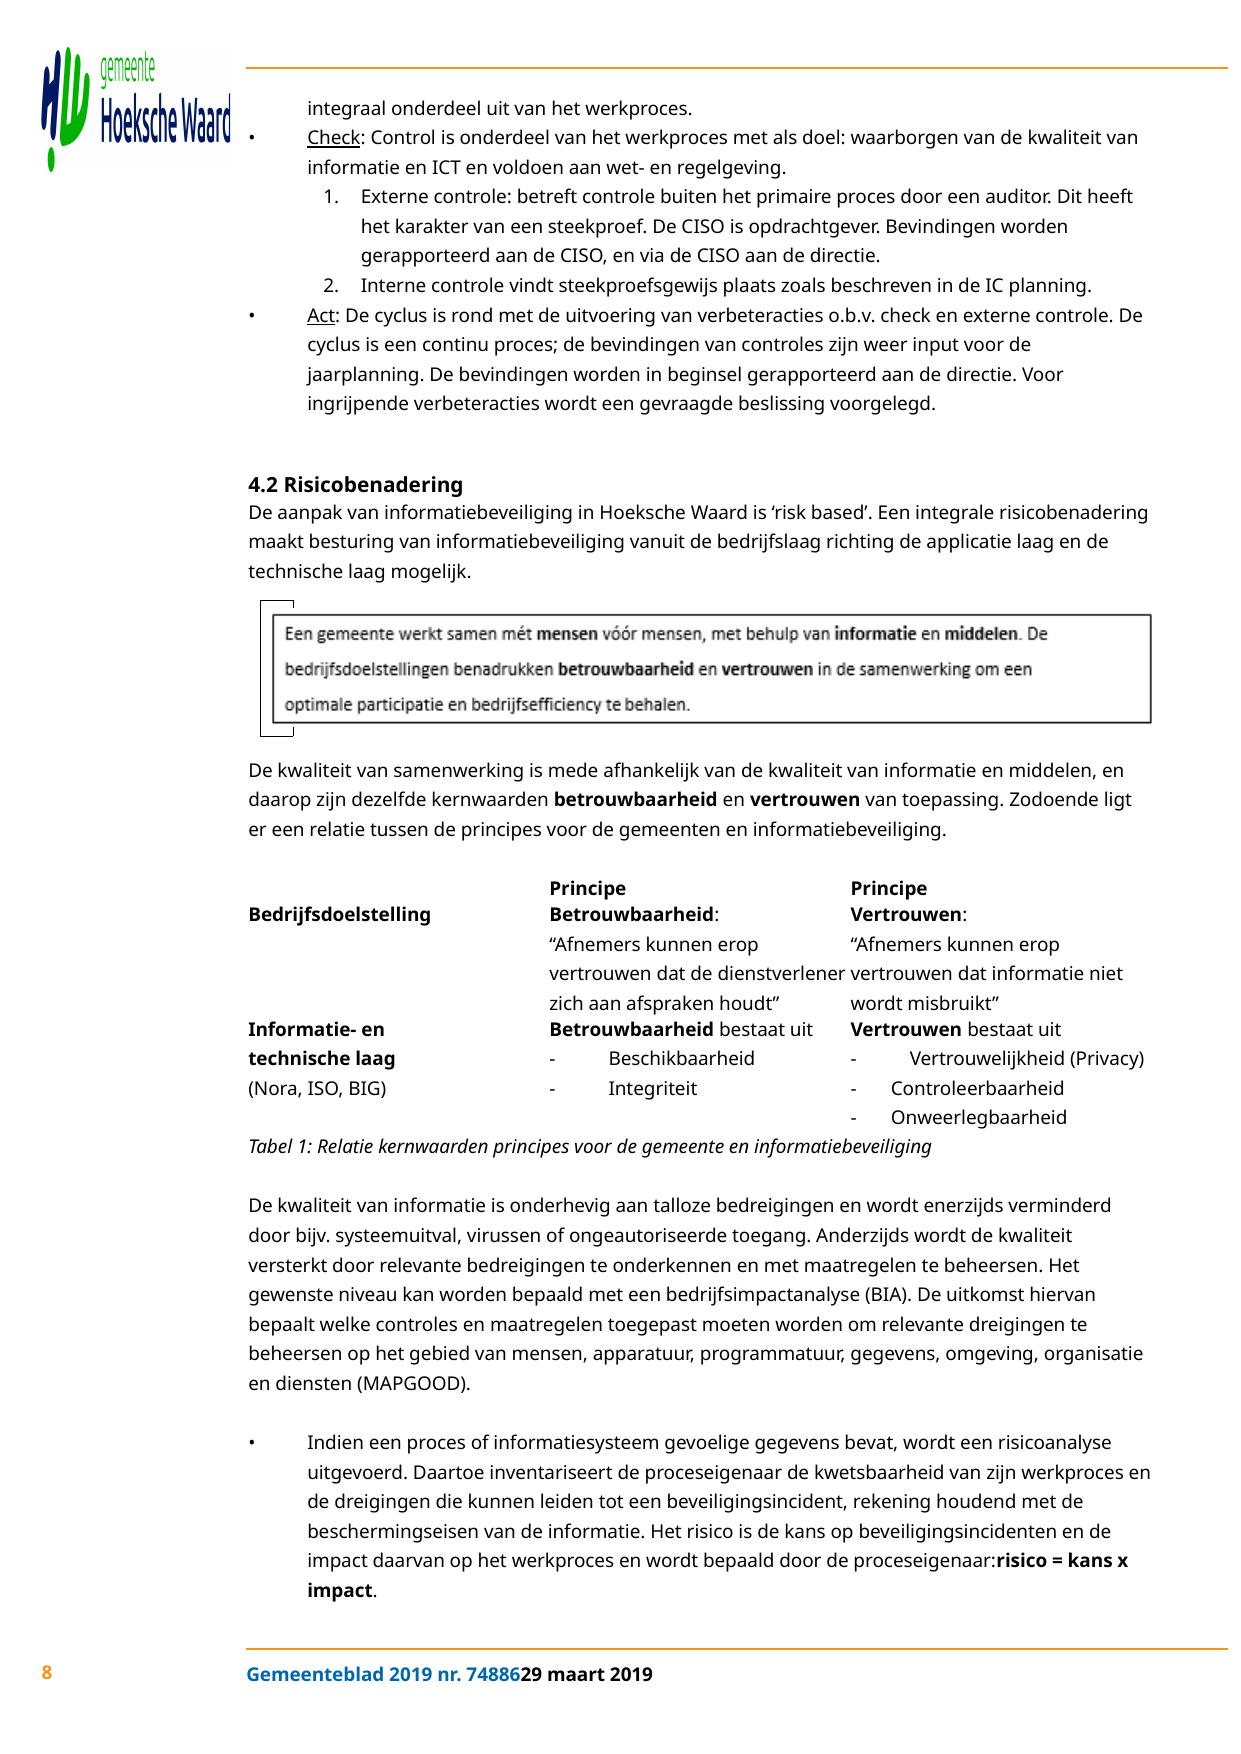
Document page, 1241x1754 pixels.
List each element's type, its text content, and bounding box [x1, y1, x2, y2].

table_cell Informatie- en technische laag (Nora, ISO, BIG) [248, 1016, 549, 1130]
list integraal onderdeel uit van het werkproces. [248, 95, 1152, 121]
table_header Principe [549, 876, 850, 901]
table_cell Vertrouwen bestaat uit Vertrouwelijkheid (Privacy) - Controleerbaarheid - Onweerlegbaarheid [850, 1016, 1152, 1130]
text De aanpak van informatiebeveiliging in Hoeksche Waard is ‘risk based’. Een integrale risicobenadering maakt besturing van informatiebeveiliging vanuit de bedrijfslaag richting de applicatie laag en de technische laag mogelijk. [248, 499, 1152, 584]
table_cell Betrouwbaarheid: “Afnemers kunnen erop vertrouwen dat de dienstverlener zich aan afspraken houdt” [549, 901, 850, 1016]
list Act: De cyclus is rond met de uitvoering van verbeteracties o.b.v. check en externe controle. De cyclus is een continu proces; de bevindingen van controles zijn weer input voor de jaarplanning. De bevindingen worden in beginsel gerapporteerd aan de directie. Voor ingrijpende verbeteracties wordt een gevraagde beslissing voorgelegd. [248, 302, 1152, 416]
table_cell Betrouwbaarheid bestaat uit Beschikbaarheid Integriteit [549, 1016, 850, 1130]
text De kwaliteit van samenwerking is mede afhankelijk van de kwaliteit van informatie en middelen, en daarop zijn dezelfde kernwaarden betrouwbaarheid en vertrouwen van toepassing. Zodoende ligt er een relatie tussen de principes voor de gemeenten en informatiebeveiliging. [248, 757, 1152, 842]
list Check: Control is onderdeel van het werkproces met als doel: waarborgen van de kwaliteit van informatie en ICT en voldoen aan wet- en regelgeving. [248, 124, 1152, 180]
picture [268, 608, 1155, 727]
table_cell Bedrijfsdoelstelling [248, 901, 549, 1016]
table_header Principe [850, 876, 1152, 901]
list Indien een proces of informatiesysteem gevoelige gegevens bevat, wordt een risicoanalyse uitgevoerd. Daartoe inventariseert de proceseigenaar de kwetsbaarheid van zijn werkproces en de dreigingen die kunnen leiden tot een beveiligingsincident, rekening houdend met de beschermingseisen van de informatie. Het risico is de kans op beveiligingsincidenten en de impact daarvan op het werkproces en wordt bepaald door de proceseigenaar:risico = kans x impact. [248, 1429, 1152, 1603]
text 4.2 Risicobenadering [248, 471, 1152, 499]
text De kwaliteit van informatie is onderhevig aan talloze bedreigingen en wordt enerzijds verminderd door bijv. systeemuitval, virussen of ongeautoriseerde toegang. Anderzijds wordt de kwaliteit versterkt door relevante bedreigingen te onderkennen en met maatregelen te beheersen. Het gewenste niveau kan worden bepaald met een bedrijfsimpactanalyse (BIA). De uitkomst hiervan bepaalt welke controles en maatregelen toegepast moeten worden om relevante dreigingen te beheersen op het gebied van mensen, apparatuur, programmatuur, gegevens, omgeving, organisatie en diensten (MAPGOOD). [248, 1193, 1152, 1396]
list Interne controle vindt steekproefsgewijs plaats zoals beschreven in de IC planning. [323, 272, 1152, 298]
picture [41, 47, 231, 172]
table_cell Vertrouwen: “Afnemers kunnen erop vertrouwen dat informatie niet wordt misbruikt” [850, 901, 1152, 1016]
table_header [248, 876, 549, 901]
list Externe controle: betreft controle buiten het primaire proces door een auditor. Dit heeft het karakter van een steekproef. De CISO is opdrachtgever. Bevindingen worden gerapporteerd aan de CISO, en via de CISO aan de directie. [323, 183, 1152, 268]
text Tabel 1: Relatie kernwaarden principes voor de gemeente en informatiebeveiliging [248, 1133, 1152, 1159]
